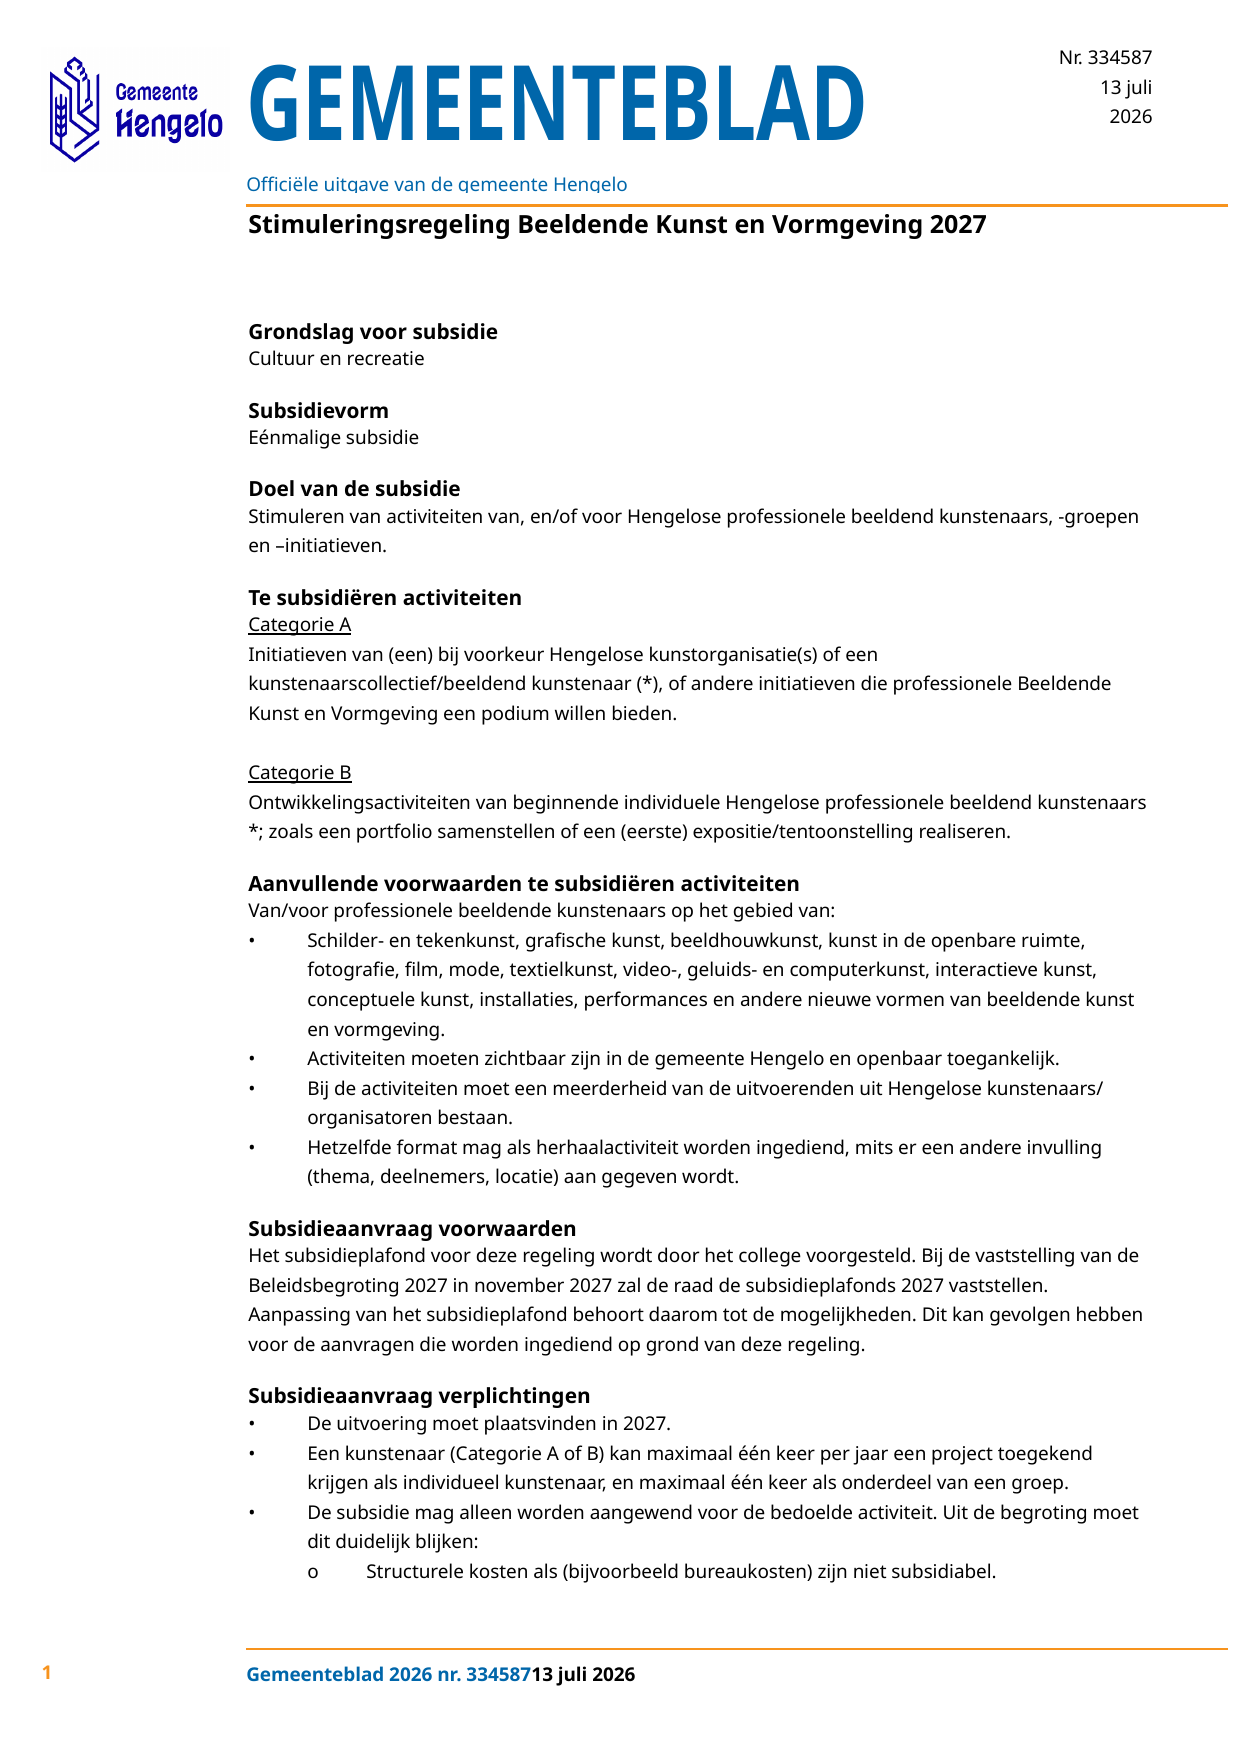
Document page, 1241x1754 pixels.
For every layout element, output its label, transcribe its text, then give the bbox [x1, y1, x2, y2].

text Cultuur en recreatie [248, 345, 1152, 371]
text Categorie B [248, 759, 1152, 785]
text Doel van de subsidie [248, 474, 1152, 503]
text Subsidieaanvraag verplichtingen [248, 1382, 1152, 1410]
text Aanvullende voorwaarden te subsidiëren activiteiten [248, 869, 1152, 897]
list De uitvoering moet plaatsvinden in 2027. [248, 1410, 1152, 1436]
list Hetzelfde format mag als herhaalactiviteit worden ingediend, mits er een andere invulling (thema, deelnemers, locatie) aan gegeven wordt. [248, 1134, 1152, 1189]
list De subsidie mag alleen worden aangewend voor de bedoelde activiteit. Uit de begroting moet dit duidelijk blijken: [248, 1499, 1152, 1554]
list Structurele kosten als (bijvoorbeeld bureaukosten) zijn niet subsidiabel. [307, 1558, 1152, 1584]
text Eénmalige subsidie [248, 424, 1152, 450]
list Bij de activiteiten moet een meerderheid van de uitvoerenden uit Hengelose kunstenaars/ organisatoren bestaan. [248, 1075, 1152, 1130]
text Subsidievorm [248, 396, 1152, 424]
text Het subsidieplafond voor deze regeling wordt door het college voorgesteld. Bij de vaststelling van de Beleidsbegroting 2027 in november 2027 zal de raad de subsidieplafonds 2027 vaststellen. Aanpassing van het subsidieplafond behoort daarom tot de mogelijkheden. Dit kan gevolgen hebben voor de aanvragen die worden ingediend op grond van deze regeling. [248, 1242, 1152, 1357]
text Grondslag voor subsidie [248, 317, 1152, 345]
picture [41, 47, 231, 172]
text Stimuleringsregeling Beeldende Kunst en Vormgeving 2027 [248, 207, 1152, 241]
text Ontwikkelingsactiviteiten van beginnende individuele Hengelose professionele beeldend kunstenaars *; zoals een portfolio samenstellen of een (eerste) expositie/tentoonstelling realiseren. [248, 789, 1152, 844]
text Subsidieaanvraag voorwaarden [248, 1214, 1152, 1242]
text Initiatieven van (een) bij voorkeur Hengelose kunstorganisatie(s) of een kunstenaarscollectief/beeldend kunstenaar (*), of andere initiatieven die professionele Beeldende Kunst en Vormgeving een podium willen bieden. [248, 641, 1152, 726]
text Te subsidiëren activiteiten [248, 583, 1152, 611]
list Schilder- en tekenkunst, grafische kunst, beeldhouwkunst, kunst in de openbare ruimte, fotografie, film, mode, textielkunst, video-, geluids- en computerkunst, interactieve kunst, conceptuele kunst, installaties, performances en andere nieuwe vormen van beeldende kunst en vormgeving. [248, 927, 1152, 1041]
text Van/voor professionele beeldende kunstenaars op het gebied van: [248, 897, 1152, 923]
list Activiteiten moeten zichtbaar zijn in de gemeente Hengelo en openbaar toegankelijk. [248, 1045, 1152, 1071]
text Stimuleren van activiteiten van, en/of voor Hengelose professionele beeldend kunstenaars, -groepen en –initiatieven. [248, 503, 1152, 558]
text Categorie A [248, 611, 1152, 637]
list Een kunstenaar (Categorie A of B) kan maximaal één keer per jaar een project toegekend krijgen als individueel kunstenaar, en maximaal één keer als onderdeel van een groep. [248, 1440, 1152, 1495]
